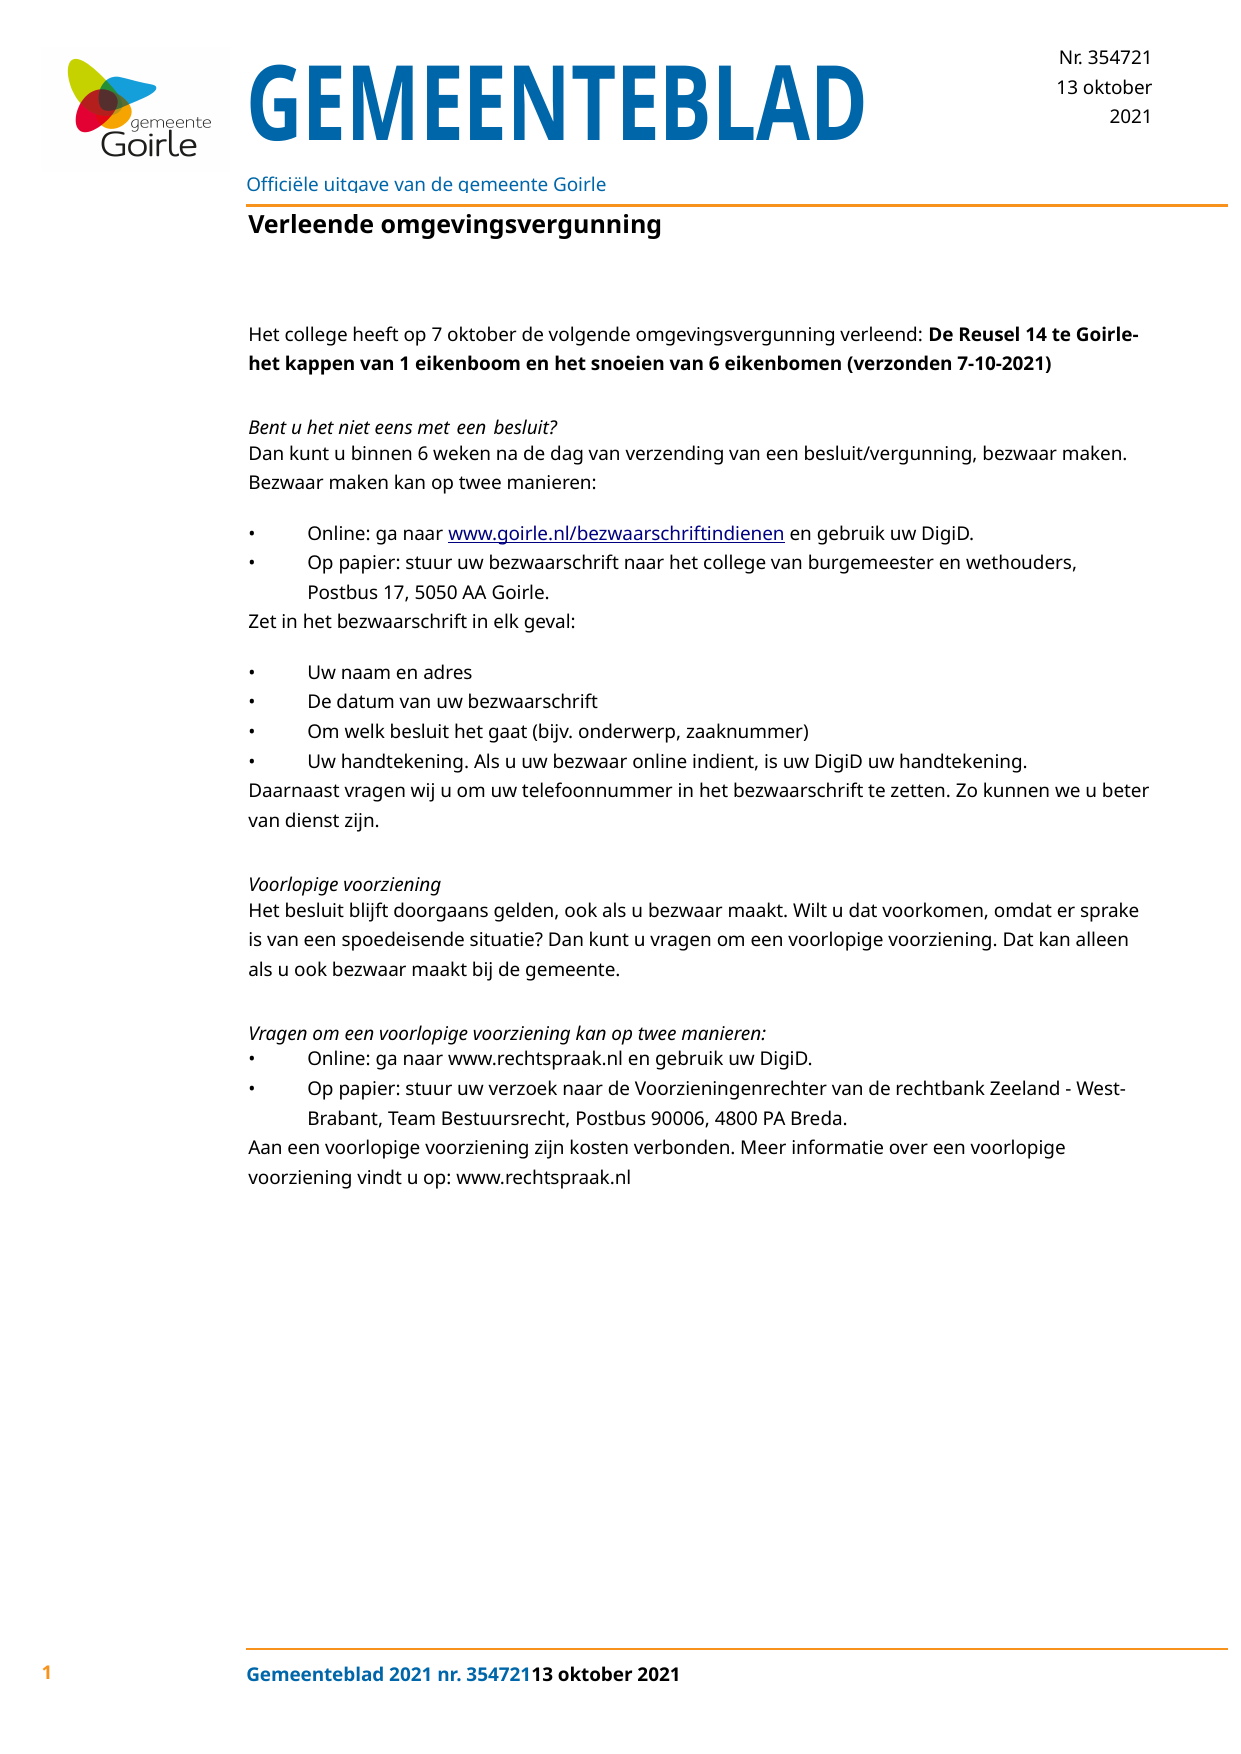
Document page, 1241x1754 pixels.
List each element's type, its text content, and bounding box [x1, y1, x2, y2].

list Online: ga naar www.goirle.nl/bezwaarschriftindienen en gebruik uw DigiD. [248, 520, 1152, 546]
list Om welk besluit het gaat (bijv. onderwerp, zaaknummer) [248, 718, 1152, 744]
text Het besluit blijft doorgaans gelden, ook als u bezwaar maakt. Wilt u dat voorkomen, omdat er sprake is van een spoedeisende situatie? Dan kunt u vragen om een voorlopige voorziening. Dat kan alleen als u ook bezwaar maakt bij de gemeente. [248, 897, 1152, 982]
list Uw naam en adres [248, 659, 1152, 685]
picture [41, 47, 231, 172]
text Daarnaast vragen wij u om uw telefoonnummer in het bezwaarschrift te zetten. Zo kunnen we u beter van dienst zijn. [248, 777, 1152, 833]
list Op papier: stuur uw verzoek naar de Voorzieningenrechter van de rechtbank Zeeland - West-Brabant, Team Bestuursrecht, Postbus 90006, 4800 PA Breda. [248, 1075, 1152, 1131]
text Voorlopige voorziening [248, 871, 1152, 897]
text Verleende omgevingsvergunning [248, 207, 1152, 241]
text Het college heeft op 7 oktober de volgende omgevingsvergunning verleend: De Reusel 14 te Goirle- het kappen van 1 eikenboom en het snoeien van 6 eikenbomen (verzonden 7-10-2021) [248, 321, 1152, 376]
list Op papier: stuur uw bezwaarschrift naar het college van burgemeester en wethouders, Postbus 17, 5050 AA Goirle. [248, 549, 1152, 605]
list De datum van uw bezwaarschrift [248, 689, 1152, 714]
list Uw handtekening. Als u uw bezwaar online indient, is uw DigiD uw handtekening. [248, 748, 1152, 774]
text Dan kunt u binnen 6 weken na de dag van verzending van een besluit/vergunning, bezwaar maken. Bezwaar maken kan op twee manieren: [248, 440, 1152, 495]
text Vragen om een voorlopige voorziening kan op twee manieren: [248, 1020, 1152, 1046]
text Bent u het niet eens met een besluit? [248, 414, 1152, 440]
text Aan een voorlopige voorziening zijn kosten verbonden. Meer informatie over een voorlopige voorziening vindt u op: www.rechtspraak.nl [248, 1134, 1152, 1190]
text Zet in het bezwaarschrift in elk geval: [248, 609, 1152, 634]
list Online: ga naar www.rechtspraak.nl en gebruik uw DigiD. [248, 1046, 1152, 1071]
